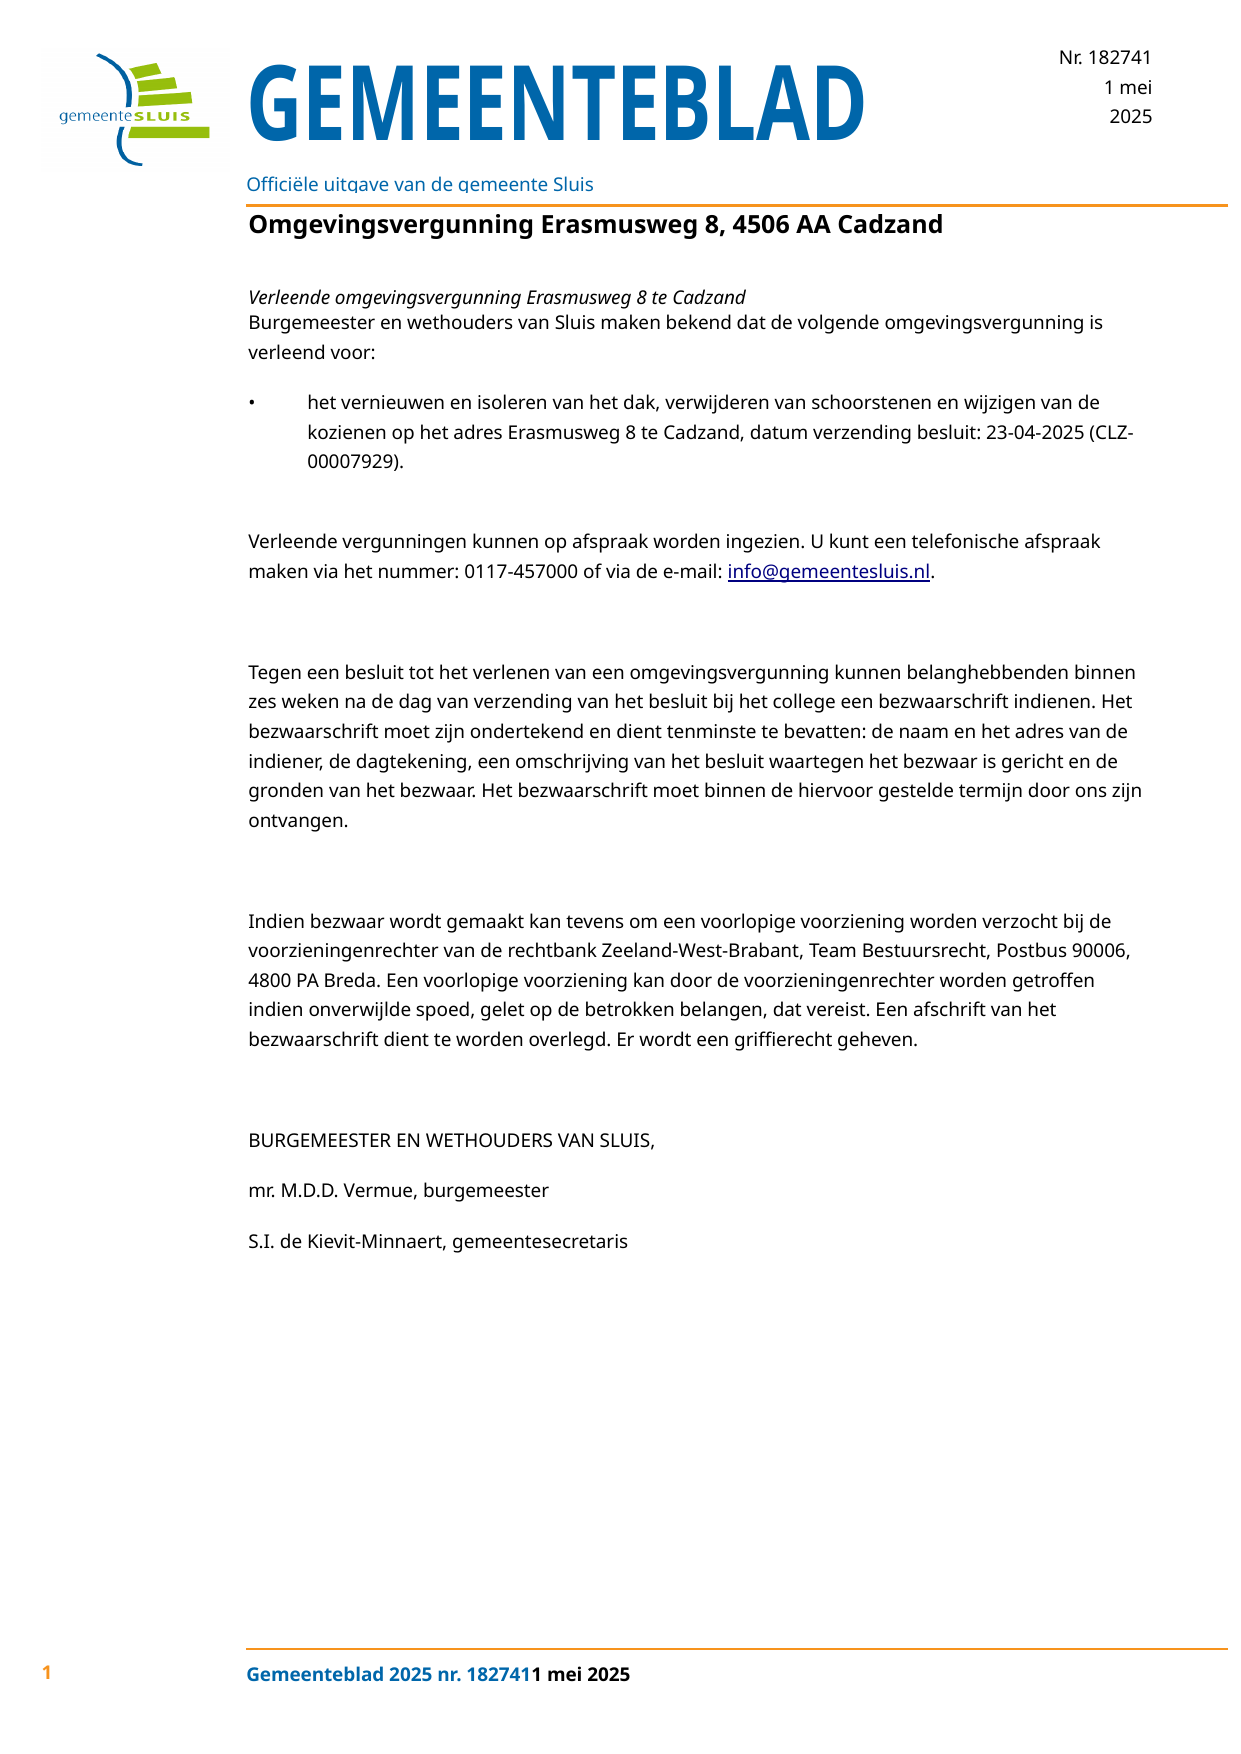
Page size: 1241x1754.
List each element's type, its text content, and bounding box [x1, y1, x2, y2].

text BURGEMEESTER EN WETHOUDERS VAN SLUIS, [248, 1127, 1152, 1153]
list het vernieuwen en isoleren van het dak, verwijderen van schoorstenen en wijzigen van de kozienen op het adres Erasmusweg 8 te Cadzand, datum verzending besluit: 23-04-2025 (CLZ-00007929). [248, 389, 1152, 474]
text Indien bezwaar wordt gemaakt kan tevens om een voorlopige voorziening worden verzocht bij de voorzieningenrechter van de rechtbank Zeeland-West-Brabant, Team Bestuursrecht, Postbus 90006, 4800 PA Breda. Een voorlopige voorziening kan door de voorzieningenrechter worden getroffen indien onverwijlde spoed, gelet op de betrokken belangen, dat vereist. Een afschrift van het bezwaarschrift dient te worden overlegd. Er wordt een griffierecht geheven. [248, 908, 1152, 1052]
text Tegen een besluit tot het verlenen van een omgevingsvergunning kunnen belanghebbenden binnen zes weken na de dag van verzending van het besluit bij het college een bezwaarschrift indienen. Het bezwaarschrift moet zijn ondertekend en dient tenminste te bevatten: de naam en het adres van de indiener, de dagtekening, een omschrijving van het besluit waartegen het bezwaar is gericht en de gronden van het bezwaar. Het bezwaarschrift moet binnen de hiervoor gestelde termijn door ons zijn ontvangen. [248, 659, 1152, 833]
text Verleende omgevingsvergunning Erasmusweg 8 te Cadzand [248, 284, 1152, 309]
picture [41, 47, 231, 172]
text Burgemeester en wethouders van Sluis maken bekend dat de volgende omgevingsvergunning is verleend voor: [248, 309, 1152, 365]
text Verleende vergunningen kunnen op afspraak worden ingezien. U kunt een telefonische afspraak maken via het nummer: 0117-457000 of via de e-mail: info@gemeentesluis.nl. [248, 529, 1152, 584]
text mr. M.D.D. Vermue, burgemeester [248, 1177, 1152, 1203]
text Omgevingsvergunning Erasmusweg 8, 4506 AA Cadzand [248, 207, 1152, 241]
text S.I. de Kievit-Minnaert, gemeentesecretaris [248, 1228, 1152, 1254]
